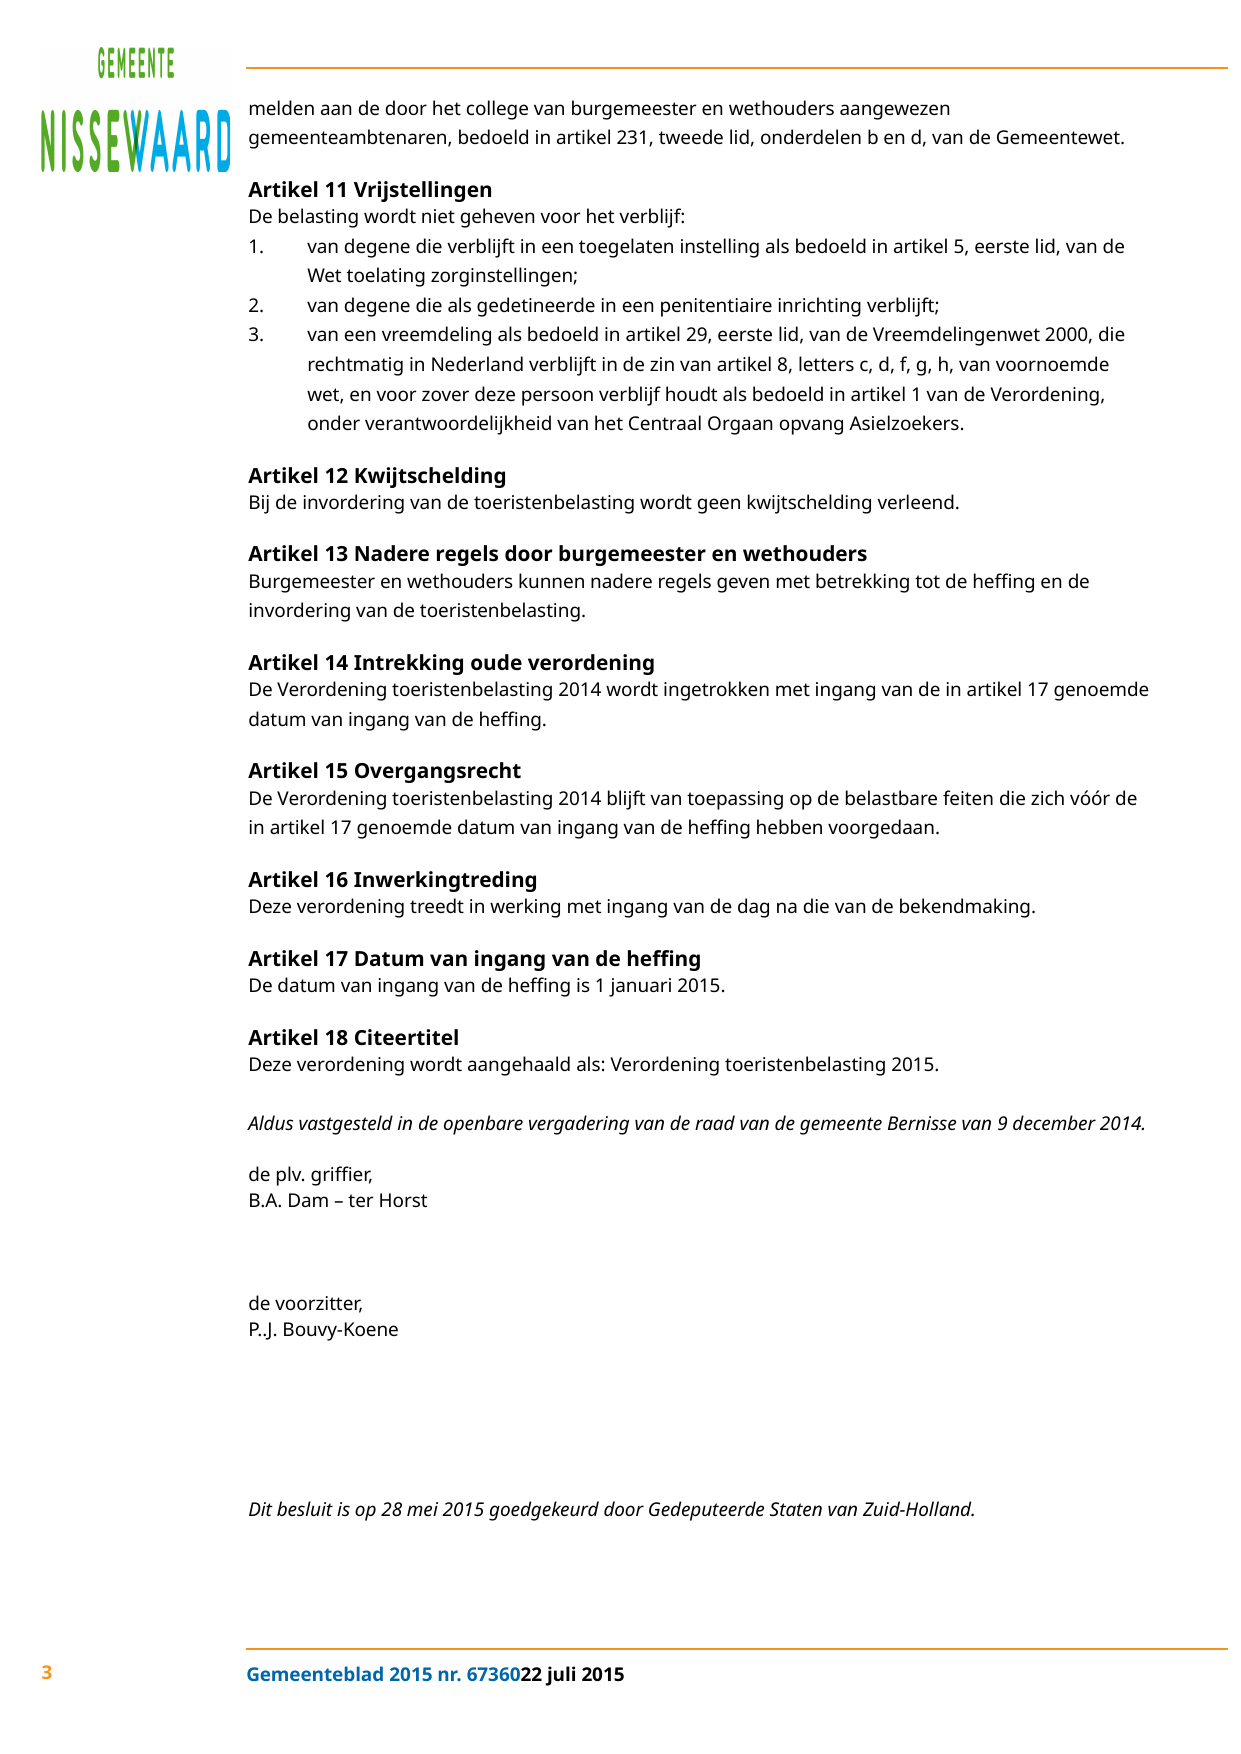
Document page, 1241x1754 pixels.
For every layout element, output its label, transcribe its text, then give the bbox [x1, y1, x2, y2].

text de plv. griffier, [248, 1162, 1152, 1187]
text Bij de invordering van de toeristenbelasting wordt geen kwijtschelding verleend. [248, 489, 1152, 515]
text De datum van ingang van de heffing is 1 januari 2015. [248, 972, 1152, 998]
picture [154, 157, 165, 172]
picture [41, 47, 231, 172]
text de voorzitter, [248, 1290, 1152, 1316]
text Artikel 12 Kwijtschelding [248, 461, 1152, 489]
text Artikel 14 Intrekking oude verordening [248, 648, 1152, 676]
text De Verordening toeristenbelasting 2014 blijft van toepassing op de belastbare feiten die zich vóór de in artikel 17 genoemde datum van ingang van de heffing hebben voorgedaan. [248, 785, 1152, 840]
list van degene die verblijft in een toegelaten instelling als bedoeld in artikel 5, eerste lid, van de Wet toelating zorginstellingen; [248, 233, 1152, 288]
picture [222, 122, 227, 160]
text melden aan de door het college van burgemeester en wethouders aangewezen gemeenteambtenaren, bedoeld in artikel 231, tweede lid, onderdelen b en d, van de Gemeentewet. [248, 95, 1152, 150]
picture [201, 122, 206, 138]
picture [176, 157, 187, 172]
text Artikel 16 Inwerkingtreding [248, 865, 1152, 893]
list van een vreemdeling als bedoeld in artikel 29, eerste lid, van de Vreemdelingenwet 2000, die rechtmatig in Nederland verblijft in de zin van artikel 8, letters c, d, f, g, h, van voornoemde wet, en voor zover deze persoon verblijf houdt als bedoeld in artikel 1 van de Verordening, onder verantwoordelijkheid van het Centraal Orgaan opvang Asielzoekers. [248, 322, 1152, 436]
text Burgemeester en wethouders kunnen nadere regels geven met betrekking tot de heffing en de invordering van de toeristenbelasting. [248, 568, 1152, 623]
list van degene die als gedetineerde in een penitentiaire inrichting verblijft; [248, 292, 1152, 318]
text Artikel 17 Datum van ingang van de heffing [248, 944, 1152, 972]
picture [200, 151, 206, 172]
text Dit besluit is op 28 mei 2015 goedgekeurd door Gedeputeerde Staten van Zuid-Holland. [248, 1496, 1152, 1522]
text Artikel 13 Nadere regels door burgemeester en wethouders [248, 539, 1152, 568]
text Aldus vastgesteld in de openbare vergadering van de raad van de gemeente Bernisse van 9 december 2014. [248, 1110, 1152, 1136]
text Artikel 15 Overgangsrecht [248, 756, 1152, 785]
text B.A. Dam – ter Horst [248, 1187, 1152, 1213]
text Deze verordening treedt in werking met ingang van de dag na die van de bekendmaking. [248, 893, 1152, 919]
text Artikel 11 Vrijstellingen [248, 175, 1152, 203]
text Deze verordening wordt aangehaald als: Verordening toeristenbelasting 2015. [248, 1051, 1152, 1077]
text De Verordening toeristenbelasting 2014 wordt ingetrokken met ingang van de in artikel 17 genoemde datum van ingang van de heffing. [248, 676, 1152, 732]
text De belasting wordt niet geheven voor het verblijf: [248, 203, 1152, 229]
text P..J. Bouvy-Koene [248, 1316, 1152, 1342]
text Artikel 18 Citeertitel [248, 1023, 1152, 1051]
